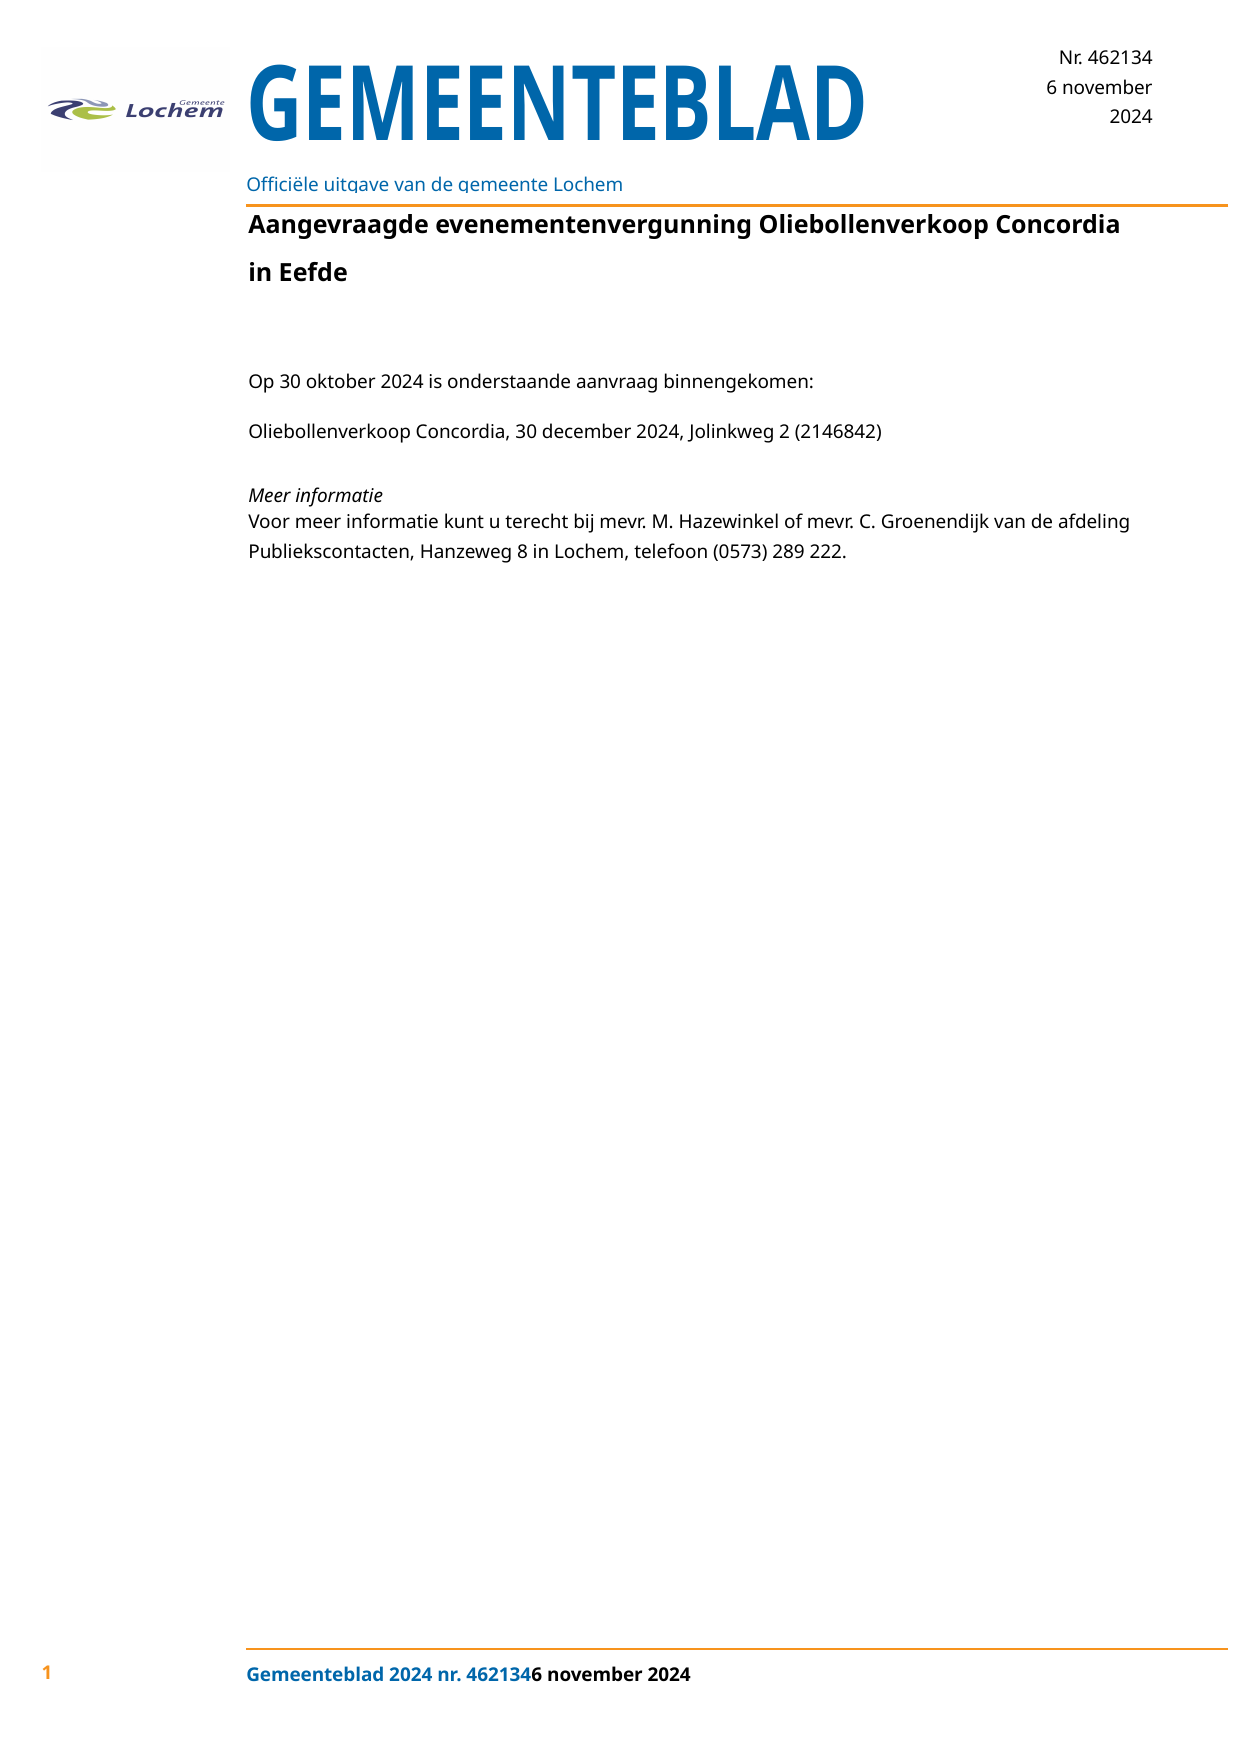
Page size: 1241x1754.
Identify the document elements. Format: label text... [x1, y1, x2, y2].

text Oliebollenverkoop Concordia, 30 december 2024, Jolinkweg 2 (2146842) [248, 419, 1152, 444]
text Meer informatie [248, 483, 1152, 508]
picture [41, 47, 231, 172]
text Aangevraagde evenementenvergunning Oliebollenverkoop Concordia in Eefde [248, 207, 1152, 288]
text Voor meer informatie kunt u terecht bij mevr. M. Hazewinkel of mevr. C. Groenendijk van de afdeling Publiekscontacten, Hanzeweg 8 in Lochem, telefoon (0573) 289 222. [248, 508, 1152, 564]
text Op 30 oktober 2024 is onderstaande aanvraag binnengekomen: [248, 368, 1152, 394]
